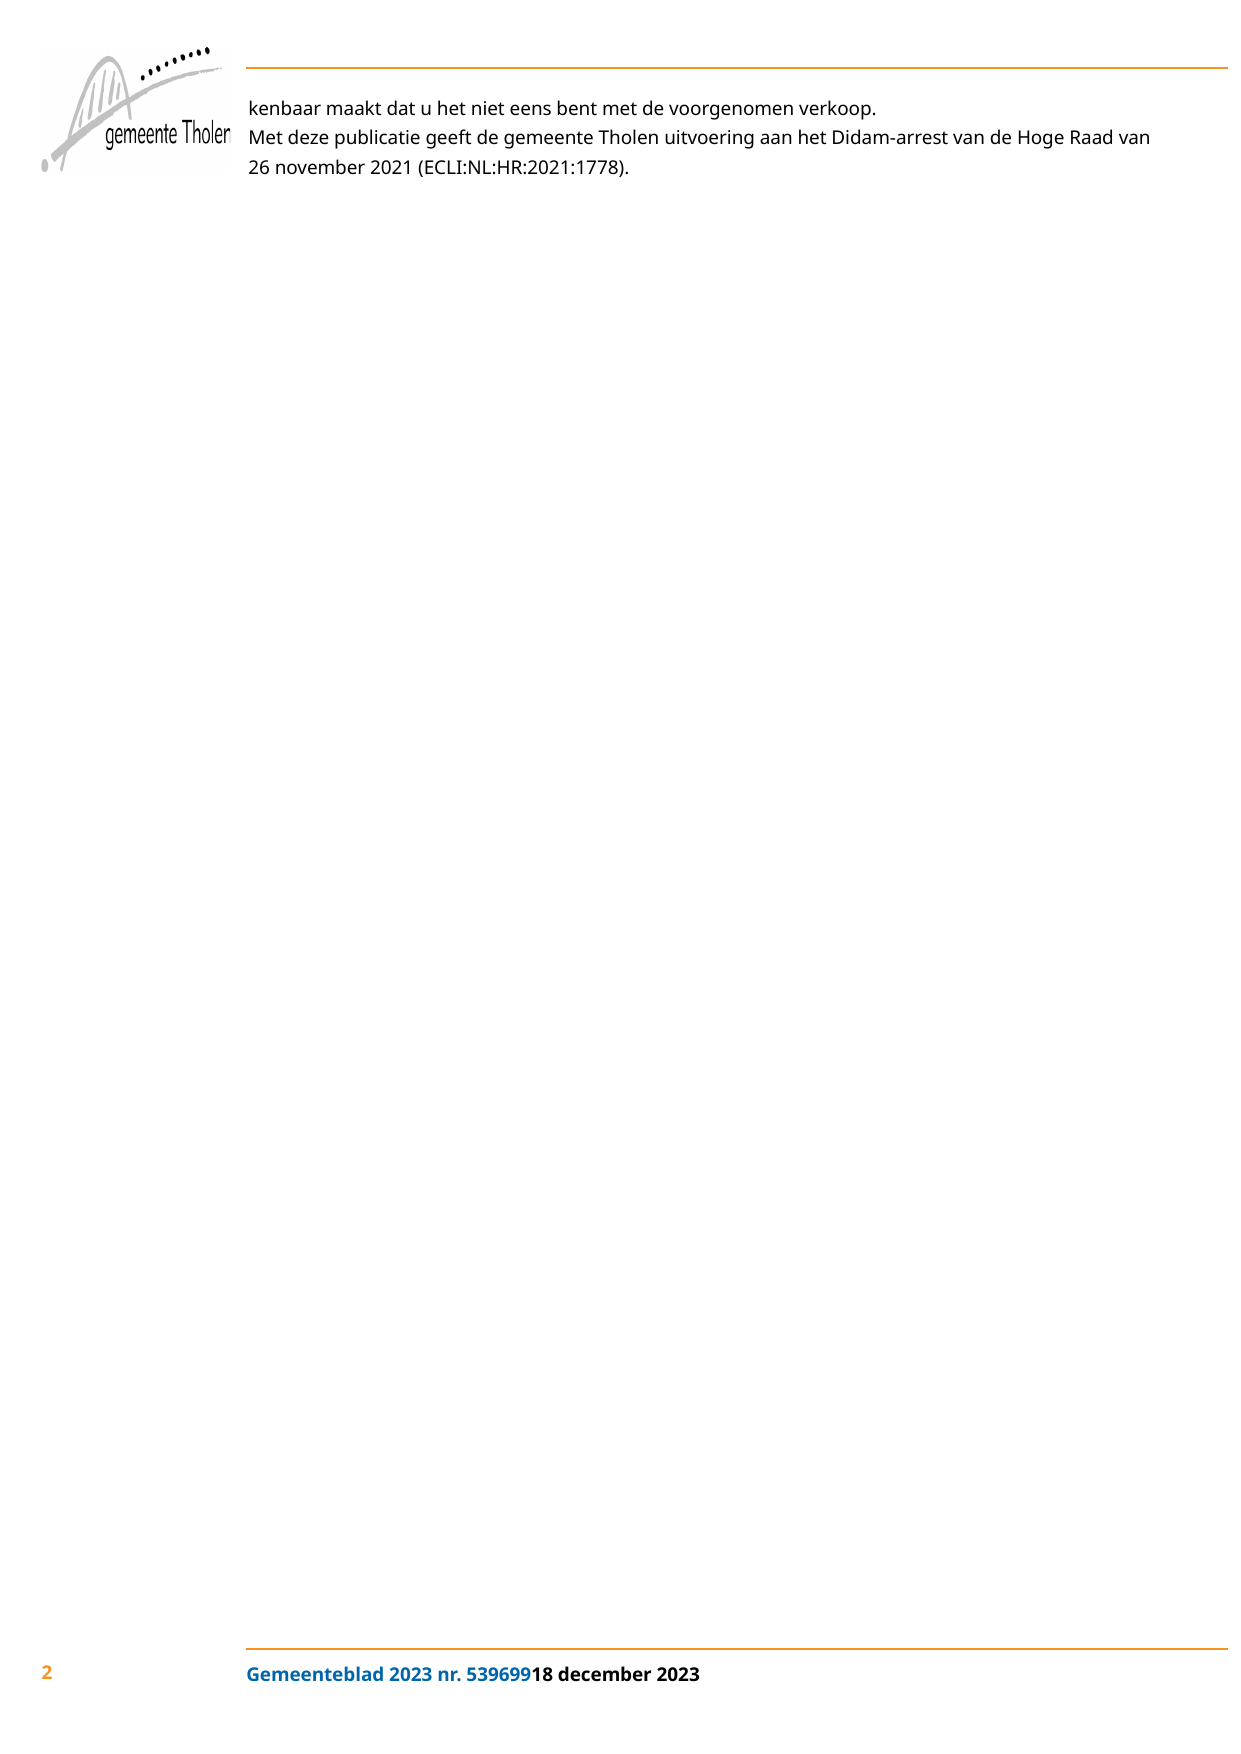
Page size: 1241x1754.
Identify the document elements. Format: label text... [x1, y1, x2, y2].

text kenbaar maakt dat u het niet eens bent met de voorgenomen verkoop. [248, 95, 1152, 121]
text Met deze publicatie geeft de gemeente Tholen uitvoering aan het Didam-arrest van de Hoge Raad van 26 november 2021 (ECLI:NL:HR:2021:1778). [248, 124, 1152, 180]
picture [41, 47, 231, 172]
